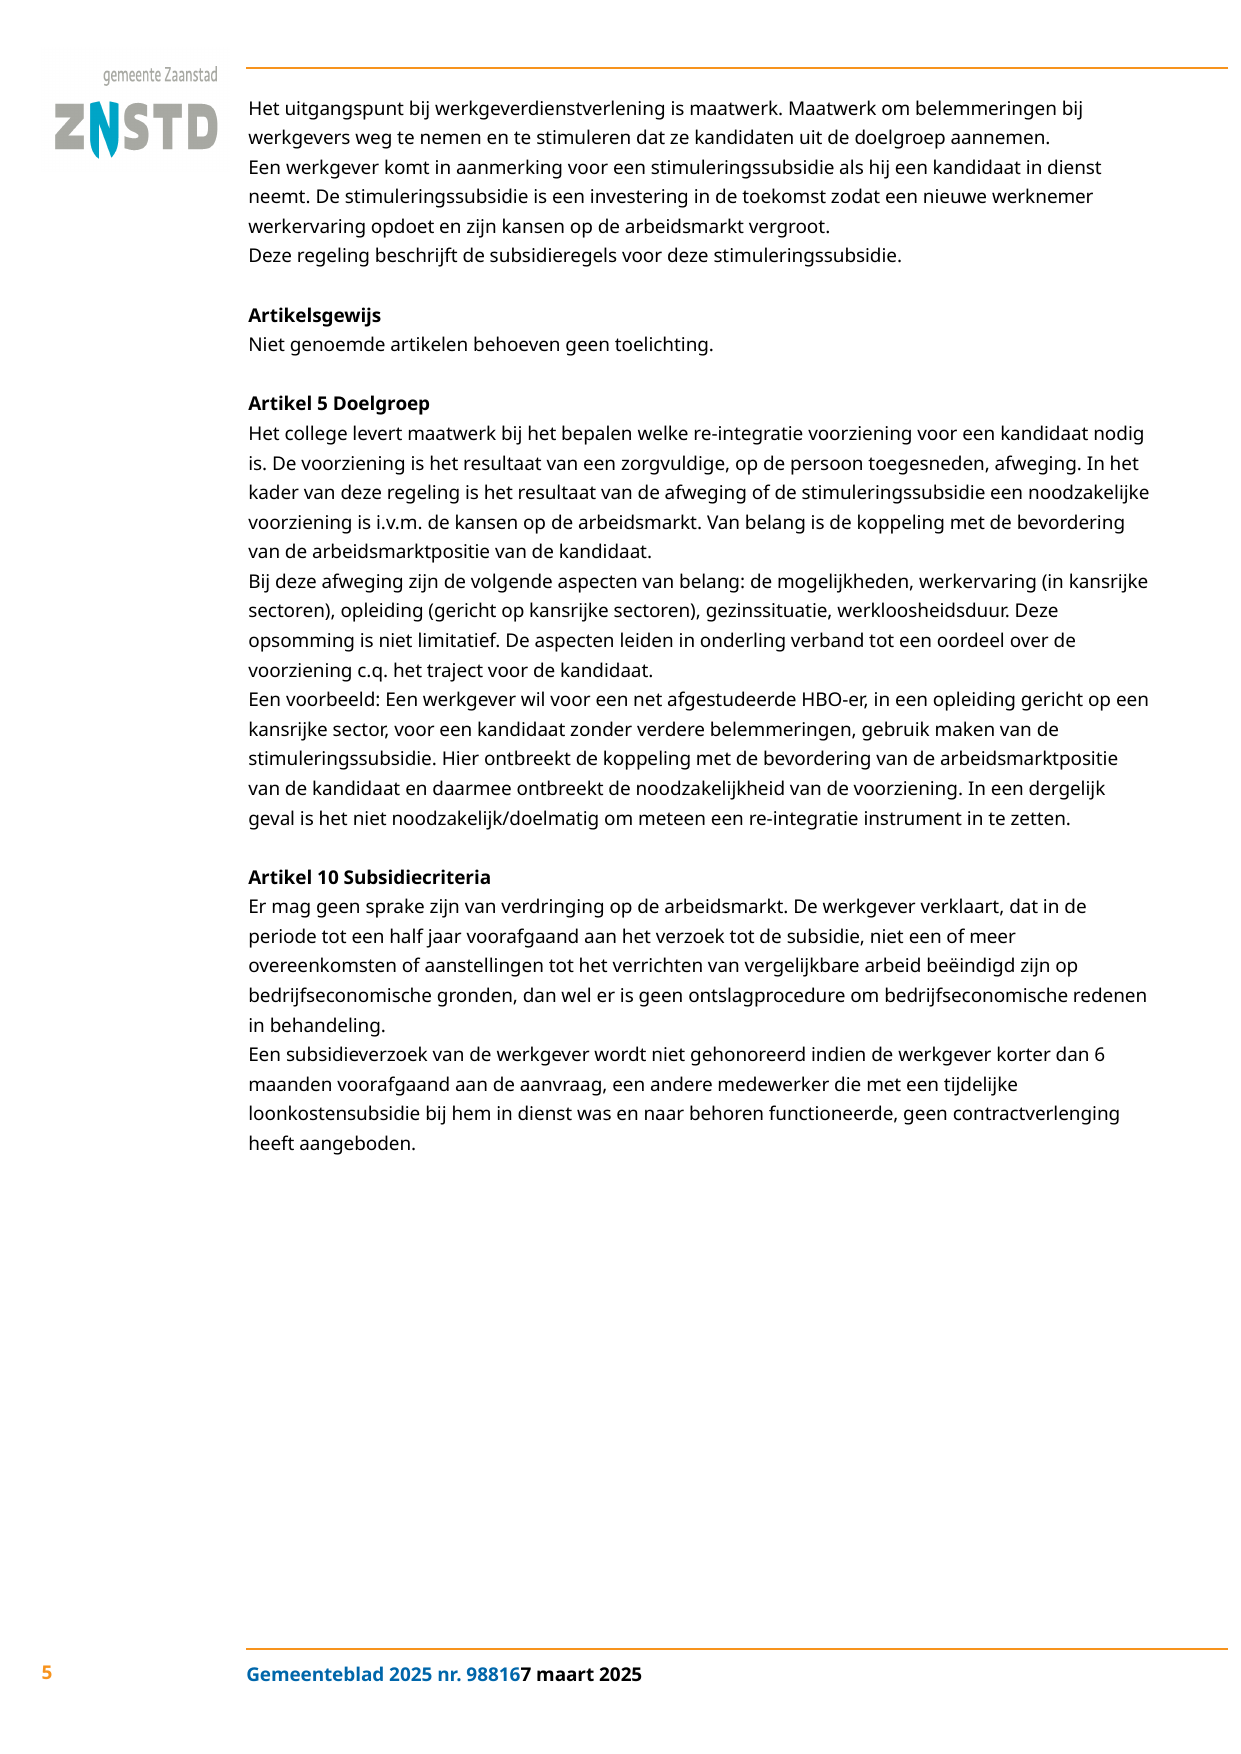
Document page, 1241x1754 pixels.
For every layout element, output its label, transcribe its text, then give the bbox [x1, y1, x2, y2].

text Niet genoemde artikelen behoeven geen toelichting. [248, 331, 1152, 357]
text Het college levert maatwerk bij het bepalen welke re-integratie voorziening voor een kandidaat nodig is. De voorziening is het resultaat van een zorgvuldige, op de persoon toegesneden, afweging. In het kader van deze regeling is het resultaat van de afweging of de stimuleringssubsidie een noodzakelijke voorziening is i.v.m. de kansen op de arbeidsmarkt. Van belang is de koppeling met de bevordering van de arbeidsmarktpositie van de kandidaat. [248, 420, 1152, 564]
text Een werkgever komt in aanmerking voor een stimuleringssubsidie als hij een kandidaat in dienst neemt. De stimuleringssubsidie is een investering in de toekomst zodat een nieuwe werknemer werkervaring opdoet en zijn kansen op de arbeidsmarkt vergroot. [248, 154, 1152, 239]
text Een subsidieverzoek van de werkgever wordt niet gehonoreerd indien de werkgever korter dan 6 maanden voorafgaand aan de aanvraag, een andere medewerker die met een tijdelijke loonkostensubsidie bij hem in dienst was en naar behoren functioneerde, geen contractverlenging heeft aangeboden. [248, 1041, 1152, 1156]
picture [41, 47, 231, 172]
text Er mag geen sprake zijn van verdringing op de arbeidsmarkt. De werkgever verklaart, dat in de periode tot een half jaar voorafgaand aan het verzoek tot de subsidie, niet een of meer overeenkomsten of aanstellingen tot het verrichten van vergelijkbare arbeid beëindigd zijn op bedrijfseconomische gronden, dan wel er is geen ontslagprocedure om bedrijfseconomische redenen in behandeling. [248, 893, 1152, 1038]
text Een voorbeeld: Een werkgever wil voor een net afgestudeerde HBO-er, in een opleiding gericht op een kansrijke sector, voor een kandidaat zonder verdere belemmeringen, gebruik maken van de stimuleringssubsidie. Hier ontbreekt de koppeling met de bevordering van de arbeidsmarktpositie van de kandidaat en daarmee ontbreekt de noodzakelijkheid van de voorziening. In een dergelijk geval is het niet noodzakelijk/doelmatig om meteen een re-integratie instrument in te zetten. [248, 686, 1152, 831]
text Deze regeling beschrijft de subsidieregels voor deze stimuleringssubsidie. [248, 243, 1152, 268]
text Het uitgangspunt bij werkgeverdienstverlening is maatwerk. Maatwerk om belemmeringen bij werkgevers weg te nemen en te stimuleren dat ze kandidaten uit de doelgroep aannemen. [248, 95, 1152, 150]
text Artikel 10 Subsidiecriteria [248, 864, 1152, 890]
text Bij deze afweging zijn de volgende aspecten van belang: de mogelijkheden, werkervaring (in kansrijke sectoren), opleiding (gericht op kansrijke sectoren), gezinssituatie, werkloosheidsduur. Deze opsomming is niet limitatief. De aspecten leiden in onderling verband tot een oordeel over de voorziening c.q. het traject voor de kandidaat. [248, 568, 1152, 683]
text Artikel 5 Doelgroep [248, 391, 1152, 416]
text Artikelsgewijs [248, 302, 1152, 328]
